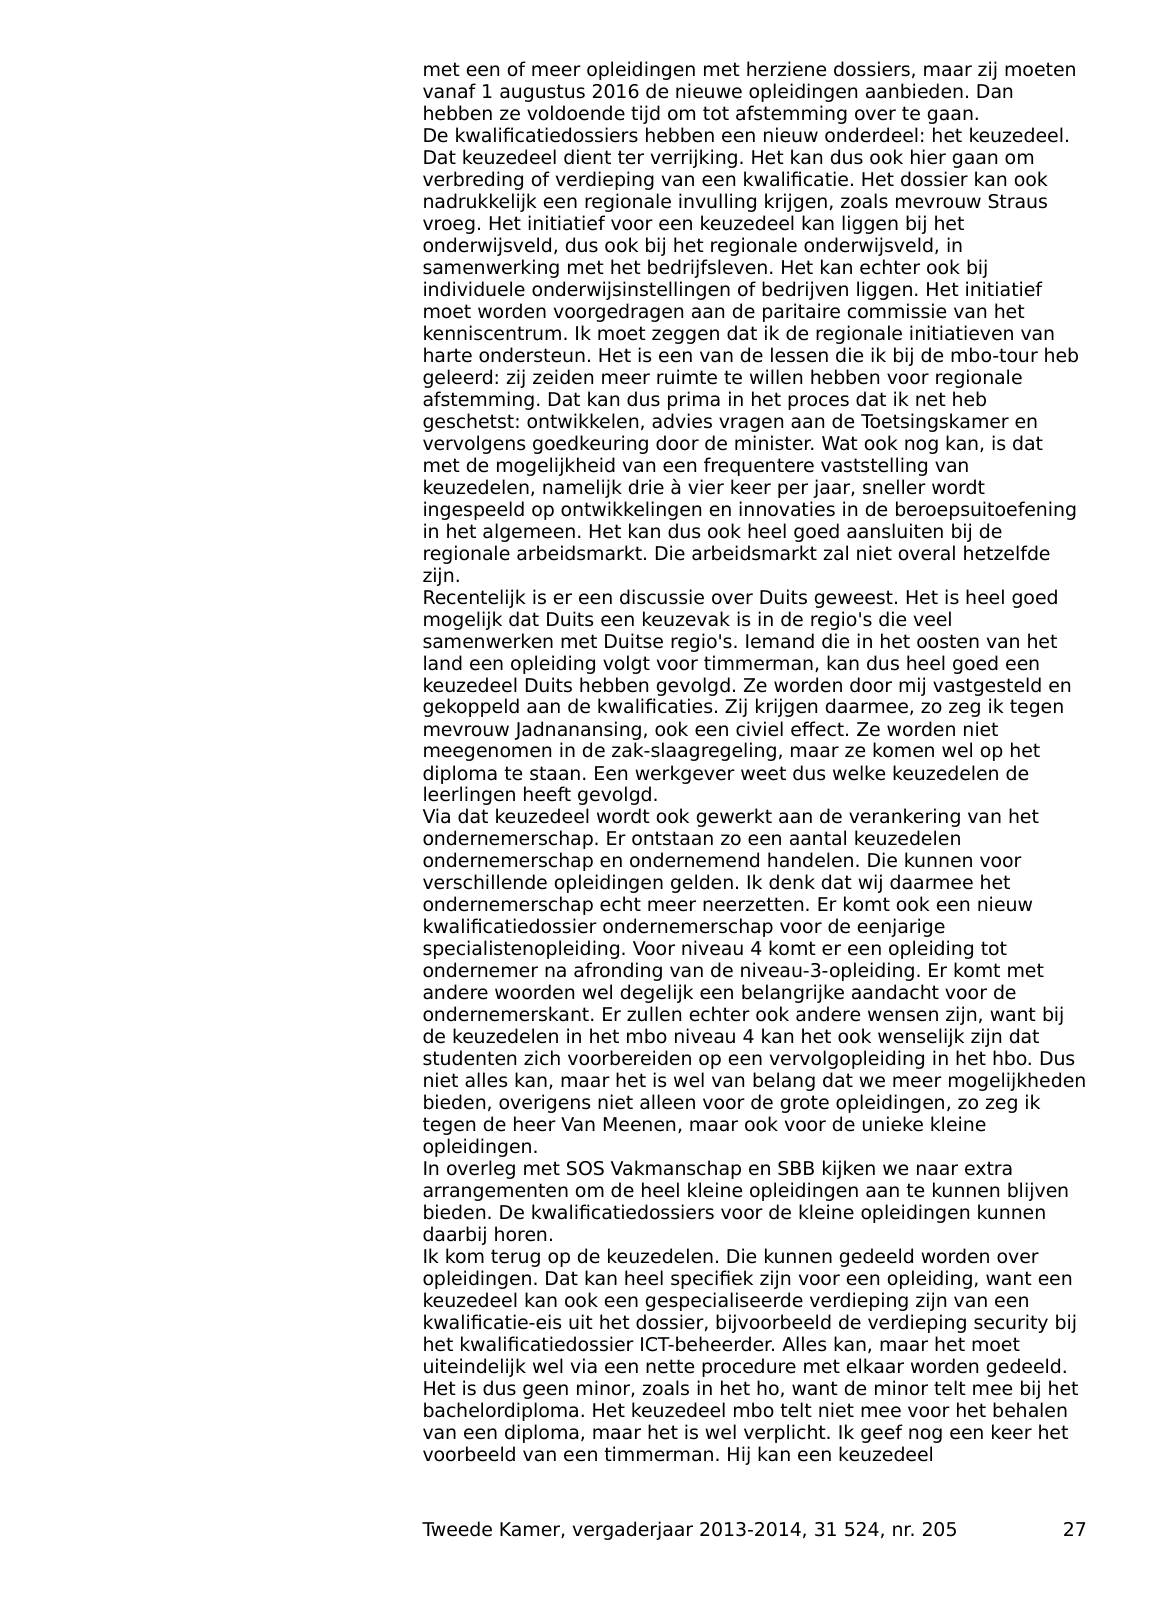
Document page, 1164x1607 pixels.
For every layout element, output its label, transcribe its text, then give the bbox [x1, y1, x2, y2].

text De kwalificatiedossiers hebben een nieuw onderdeel: het keuzedeel. Dat keuzedeel dient ter verrijking. Het kan dus ook hier gaan om verbreding of verdieping van een kwalificatie. Het dossier kan ook nadrukkelijk een regionale invulling krijgen, zoals mevrouw Straus vroeg. Het initiatief voor een keuzedeel kan liggen bij het onderwijsveld, dus ook bij het regionale onderwijsveld, in samenwerking met het bedrijfsleven. Het kan echter ook bij individuele onderwijsinstellingen of bedrijven liggen. Het initiatief moet worden voorgedragen aan de paritaire commissie van het kenniscentrum. Ik moet zeggen dat ik de regionale initiatieven van harte ondersteun. Het is een van de lessen die ik bij de mbo-tour heb geleerd: zij zeiden meer ruimte te willen hebben voor regionale afstemming. Dat kan dus prima in het proces dat ik net heb geschetst: ontwikkelen, advies vragen aan de Toetsingskamer en vervolgens goedkeuring door de minister. Wat ook nog kan, is dat met de mogelijkheid van een frequentere vaststelling van keuzedelen, namelijk drie à vier keer per jaar, sneller wordt ingespeeld op ontwikkelingen en innovaties in de beroepsuitoefening in het algemeen. Het kan dus ook heel goed aansluiten bij de regionale arbeidsmarkt. Die arbeidsmarkt zal niet overal hetzelfde zijn. [422, 125, 1087, 587]
text Recentelijk is er een discussie over Duits geweest. Het is heel goed mogelijk dat Duits een keuzevak is in de regio's die veel samenwerken met Duitse regio's. Iemand die in het oosten van het land een opleiding volgt voor timmerman, kan dus heel goed een keuzedeel Duits hebben gevolgd. Ze worden door mij vastgesteld en gekoppeld aan de kwalificaties. Zij krijgen daarmee, zo zeg ik tegen mevrouw Jadnanansing, ook een civiel effect. Ze worden niet meegenomen in de zak-slaagregeling, maar ze komen wel op het diploma te staan. Een werkgever weet dus welke keuzedelen de leerlingen heeft gevolgd. [422, 587, 1087, 806]
text met een of meer opleidingen met herziene dossiers, maar zij moeten vanaf 1 augustus 2016 de nieuwe opleidingen aanbieden. Dan hebben ze voldoende tijd om tot afstemming over te gaan. [422, 59, 1087, 125]
text In overleg met SOS Vakmanschap en SBB kijken we naar extra arrangementen om de heel kleine opleidingen aan te kunnen blijven bieden. De kwalificatiedossiers voor de kleine opleidingen kunnen daarbij horen. [422, 1158, 1087, 1246]
text Via dat keuzedeel wordt ook gewerkt aan de verankering van het ondernemerschap. Er ontstaan zo een aantal keuzedelen ondernemerschap en ondernemend handelen. Die kunnen voor verschillende opleidingen gelden. Ik denk dat wij daarmee het ondernemerschap echt meer neerzetten. Er komt ook een nieuw kwalificatiedossier ondernemerschap voor de eenjarige specialistenopleiding. Voor niveau 4 komt er een opleiding tot ondernemer na afronding van de niveau-3-opleiding. Er komt met andere woorden wel degelijk een belangrijke aandacht voor de ondernemerskant. Er zullen echter ook andere wensen zijn, want bij de keuzedelen in het mbo niveau 4 kan het ook wenselijk zijn dat studenten zich voorbereiden op een vervolgopleiding in het hbo. Dus niet alles kan, maar het is wel van belang dat we meer mogelijkheden bieden, overigens niet alleen voor de grote opleidingen, zo zeg ik tegen de heer Van Meenen, maar ook voor de unieke kleine opleidingen. [422, 806, 1087, 1158]
text Ik kom terug op de keuzedelen. Die kunnen gedeeld worden over opleidingen. Dat kan heel specifiek zijn voor een opleiding, want een keuzedeel kan ook een gespecialiseerde verdieping zijn van een kwalificatie-eis uit het dossier, bijvoorbeeld de verdieping security bij het kwalificatiedossier ICT-beheerder. Alles kan, maar het moet uiteindelijk wel via een nette procedure met elkaar worden gedeeld. Het is dus geen minor, zoals in het ho, want de minor telt mee bij het bachelordiploma. Het keuzedeel mbo telt niet mee voor het behalen van een diploma, maar het is wel verplicht. Ik geef nog een keer het voorbeeld van een timmerman. Hij kan een keuzedeel [422, 1246, 1087, 1466]
